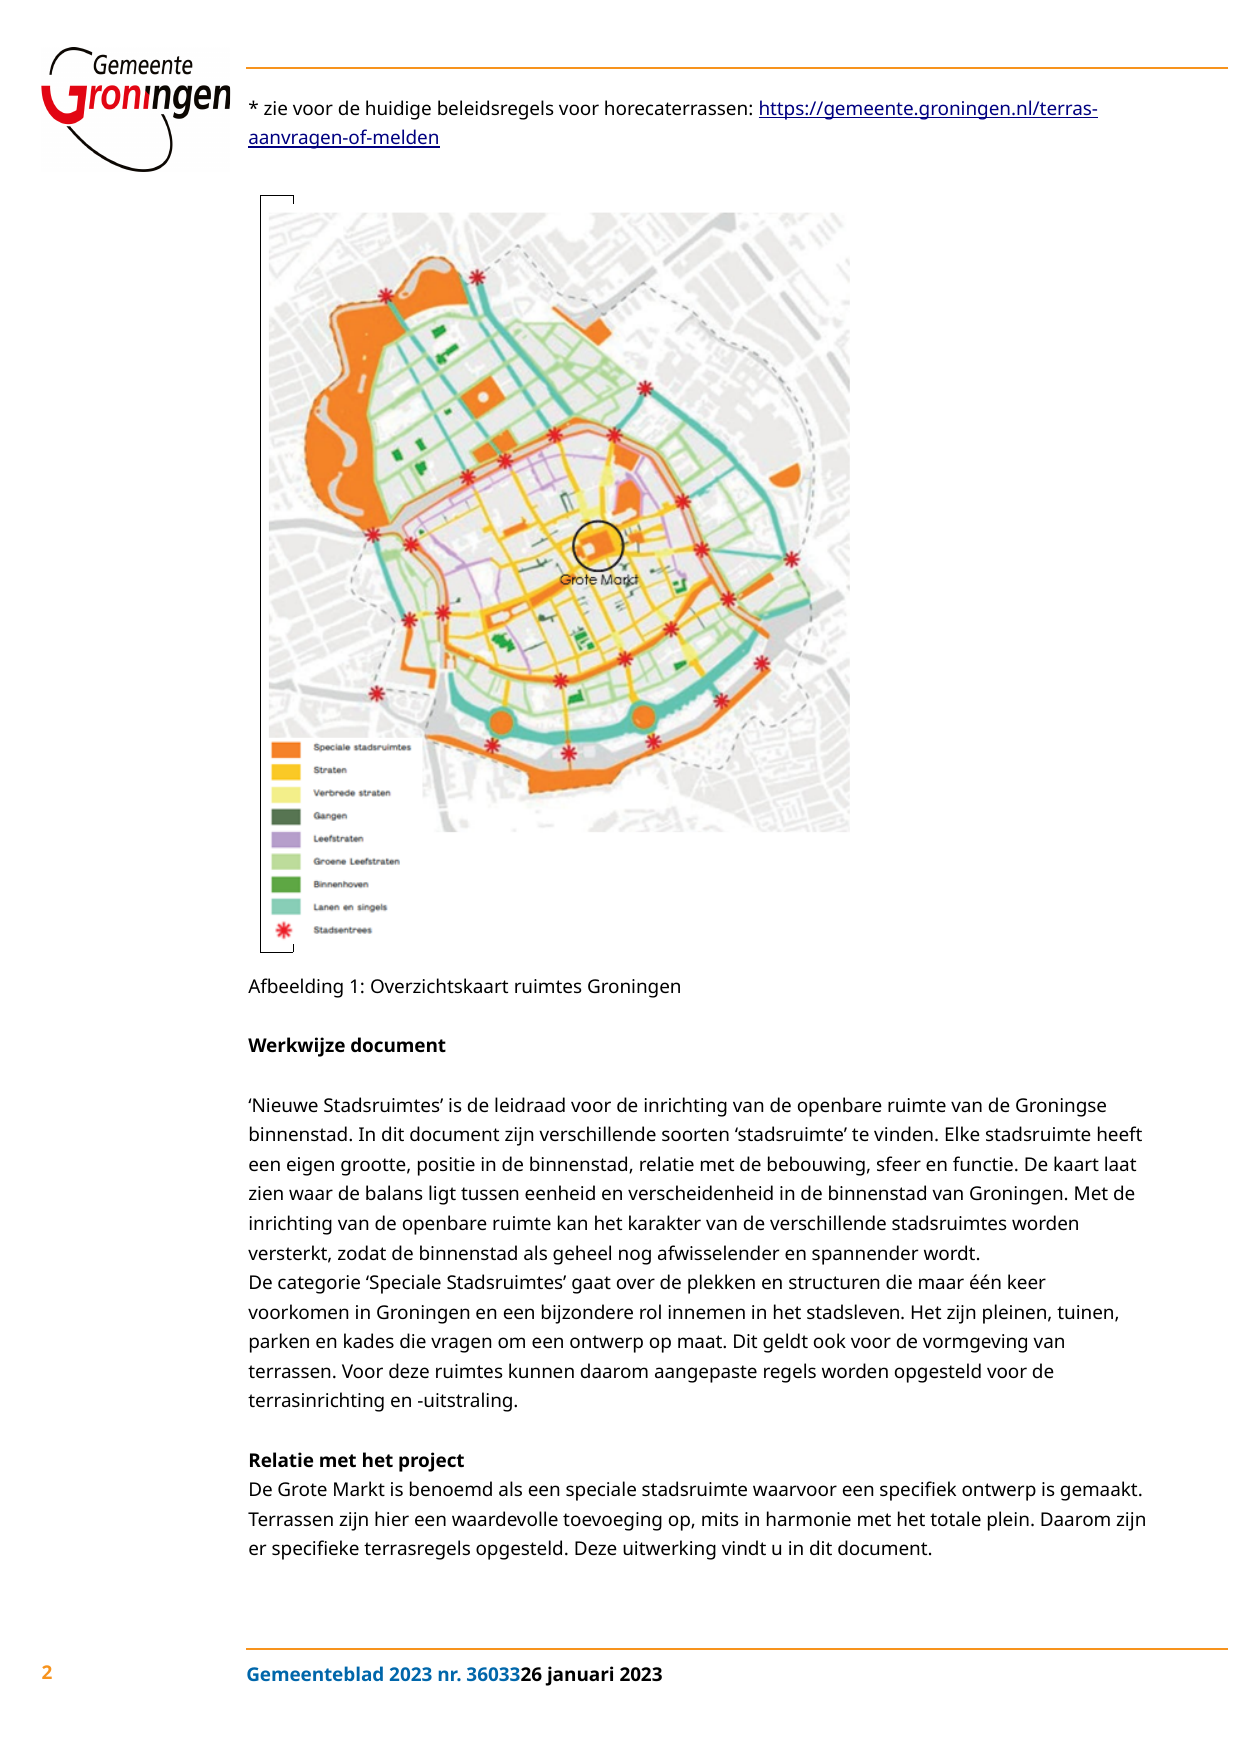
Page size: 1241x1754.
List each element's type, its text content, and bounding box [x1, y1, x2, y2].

text De categorie ‘Speciale Stadsruimtes’ gaat over de plekken en structuren die maar één keer voorkomen in Groningen en een bijzondere rol innemen in het stadsleven. Het zijn pleinen, tuinen, parken en kades die vragen om een ontwerp op maat. Dit geldt ook voor de vormgeving van terrassen. Voor deze ruimtes kunnen daarom aangepaste regels worden opgesteld voor de terrasinrichting en -uitstraling. [248, 1269, 1152, 1413]
text Relatie met het project [248, 1447, 1152, 1472]
text De Grote Markt is benoemd als een speciale stadsruimte waarvoor een specifiek ontwerp is gemaakt. Terrassen zijn hier een waardevolle toevoeging op, mits in harmonie met het totale plein. Daarom zijn er specifieke terrasregels opgesteld. Deze uitwerking vindt u in dit document. [248, 1476, 1152, 1561]
text ‘Nieuwe Stadsruimtes’ is de leidraad voor de inrichting van de openbare ruimte van de Groningse binnenstad. In dit document zijn verschillende soorten ‘stadsruimte’ te vinden. Elke stadsruimte heeft een eigen grootte, positie in de binnenstad, relatie met de bebouwing, sfeer en functie. De kaart laat zien waar de balans ligt tussen eenheid en verscheidenheid in de binnenstad van Groningen. Met de inrichting van de openbare ruimte kan het karakter van de verschillende stadsruimtes worden versterkt, zodat de binnenstad als geheel nog afwisselender en spannender wordt. [248, 1092, 1152, 1265]
picture [41, 47, 231, 172]
text * zie voor de huidige beleidsregels voor horecaterrassen: https://gemeente.groningen.nl/terras-aanvragen-of-melden [248, 95, 1152, 150]
picture [268, 204, 860, 944]
text Afbeelding 1: Overzichtskaart ruimtes Groningen [248, 973, 1152, 999]
text Werkwijze document [248, 1033, 1152, 1058]
